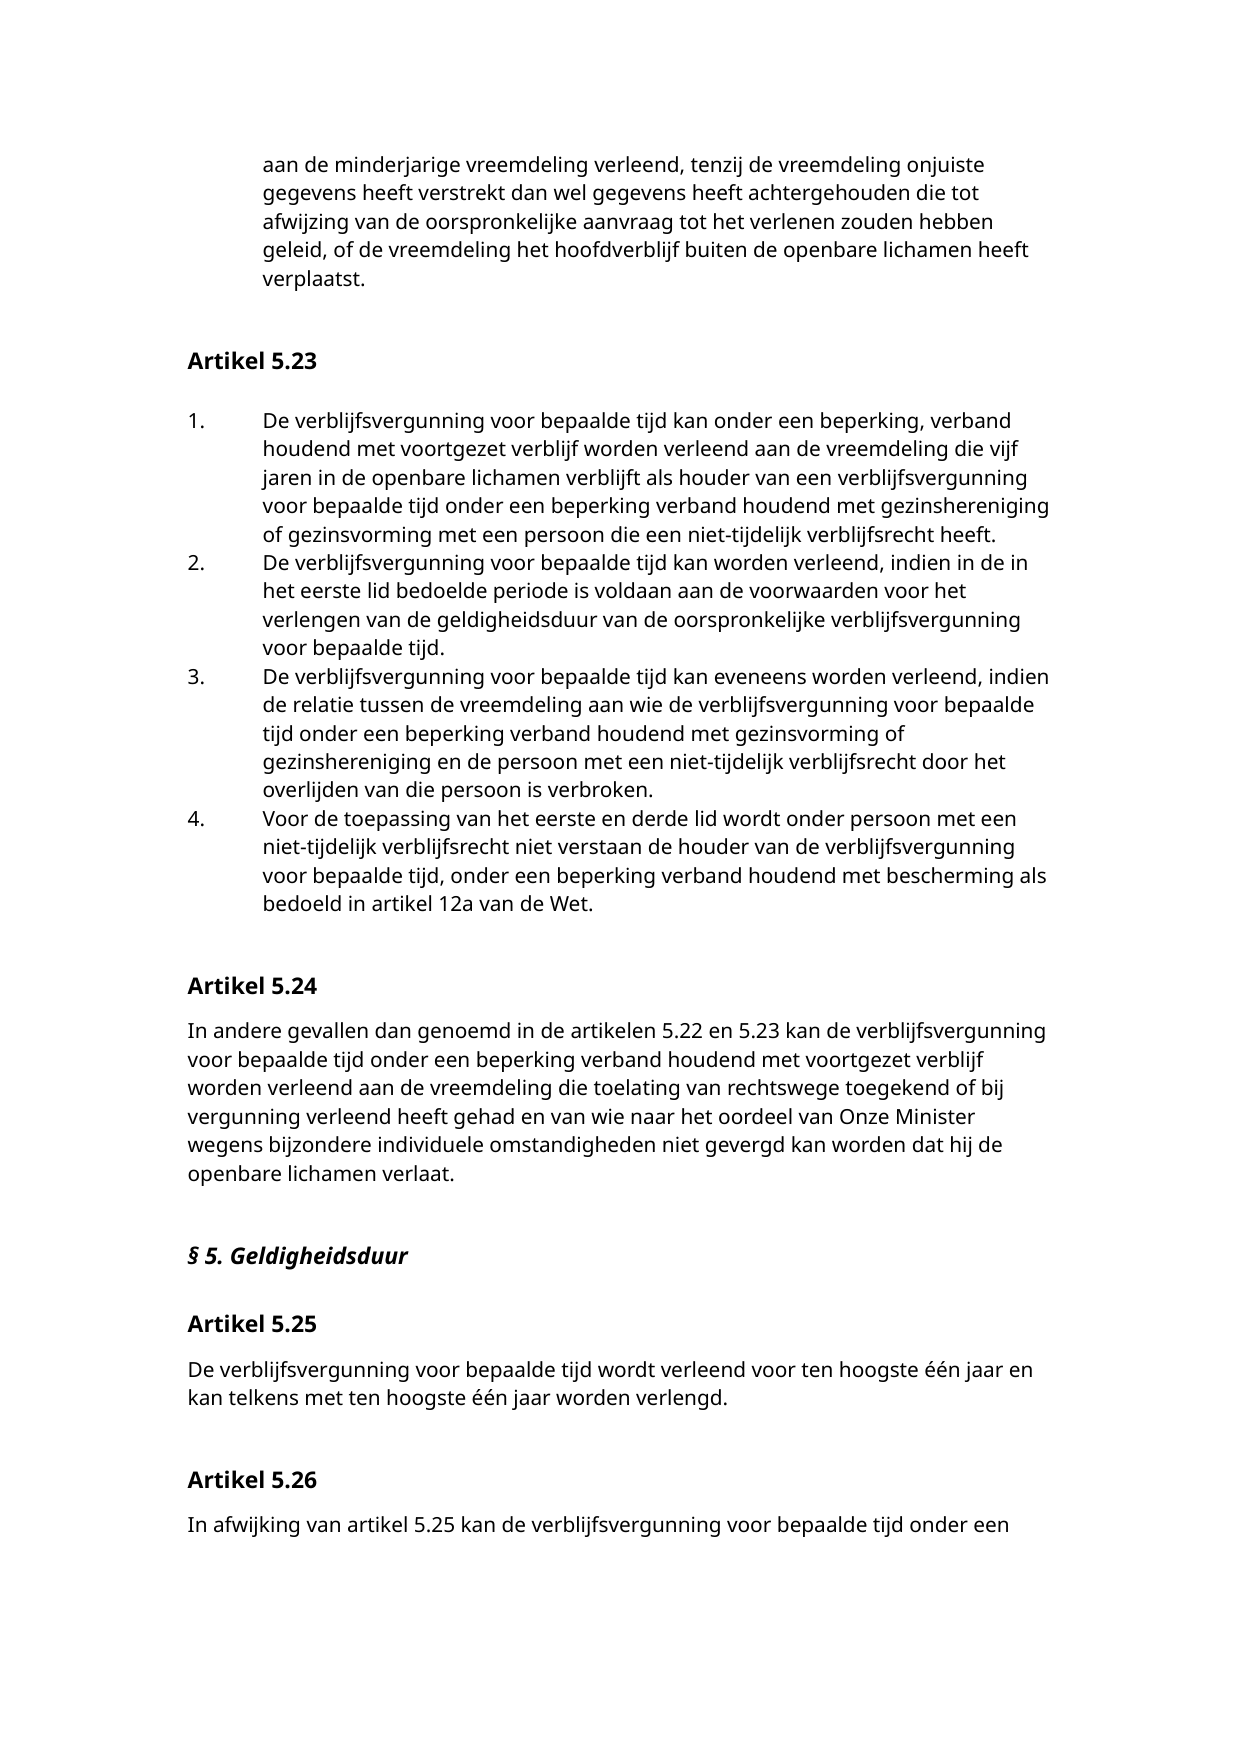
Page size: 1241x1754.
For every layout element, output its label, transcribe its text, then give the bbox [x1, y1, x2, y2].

list De verblijfsvergunning voor bepaalde tijd kan worden verleend, indien in de in het eerste lid bedoelde periode is voldaan aan de voorwaarden voor het verlengen van de geldigheidsduur van de oorspronkelijke verblijfsvergunning voor bepaalde tijd. [187, 548, 1053, 662]
subtitle Artikel 5.25 [187, 1308, 1053, 1340]
text In andere gevallen dan genoemd in de artikelen 5.22 en 5.23 kan de verblijfsvergunning voor bepaalde tijd onder een beperking verband houdend met voortgezet verblijf worden verleend aan de vreemdeling die toelating van rechtswege toegekend of bij vergunning verleend heeft gehad en van wie naar het oordeel van Onze Minister wegens bijzondere individuele omstandigheden niet gevergd kan worden dat hij de openbare lichamen verlaat. [187, 1017, 1053, 1187]
text In afwijking van artikel 5.25 kan de verblijfsvergunning voor bepaalde tijd onder een [187, 1510, 1053, 1539]
subtitle § 5. Geldigheidsduur [187, 1240, 1053, 1271]
list Voor de toepassing van het eerste en derde lid wordt onder persoon met een niet-tijdelijk verblijfsrecht niet verstaan de houder van de verblijfsvergunning voor bepaalde tijd, onder een beperking verband houdend met bescherming als bedoeld in artikel 12a van de Wet. [187, 804, 1053, 918]
subtitle Artikel 5.23 [187, 345, 1053, 376]
list aan de minderjarige vreemdeling verleend, tenzij de vreemdeling onjuiste gegevens heeft verstrekt dan wel gegevens heeft achtergehouden die tot afwijzing van de oorspronkelijke aanvraag tot het verlenen zouden hebben geleid, of de vreemdeling het hoofdverblijf buiten de openbare lichamen heeft verplaatst. [187, 150, 1053, 292]
list De verblijfsvergunning voor bepaalde tijd kan onder een beperking, verband houdend met voortgezet verblijf worden verleend aan de vreemdeling die vijf jaren in de openbare lichamen verblijft als houder van een verblijfsvergunning voor bepaalde tijd onder een beperking verband houdend met gezinshereniging of gezinsvorming met een persoon die een niet-tijdelijk verblijfsrecht heeft. [187, 406, 1053, 548]
subtitle Artikel 5.26 [187, 1464, 1053, 1495]
text De verblijfsvergunning voor bepaalde tijd wordt verleend voor ten hoogste één jaar en kan telkens met ten hoogste één jaar worden verlengd. [187, 1355, 1053, 1412]
list De verblijfsvergunning voor bepaalde tijd kan eveneens worden verleend, indien de relatie tussen de vreemdeling aan wie de verblijfsvergunning voor bepaalde tijd onder een beperking verband houdend met gezinsvorming of gezinshereniging en de persoon met een niet-tijdelijk verblijfsrecht door het overlijden van die persoon is verbroken. [187, 662, 1053, 804]
subtitle Artikel 5.24 [187, 970, 1053, 1002]
